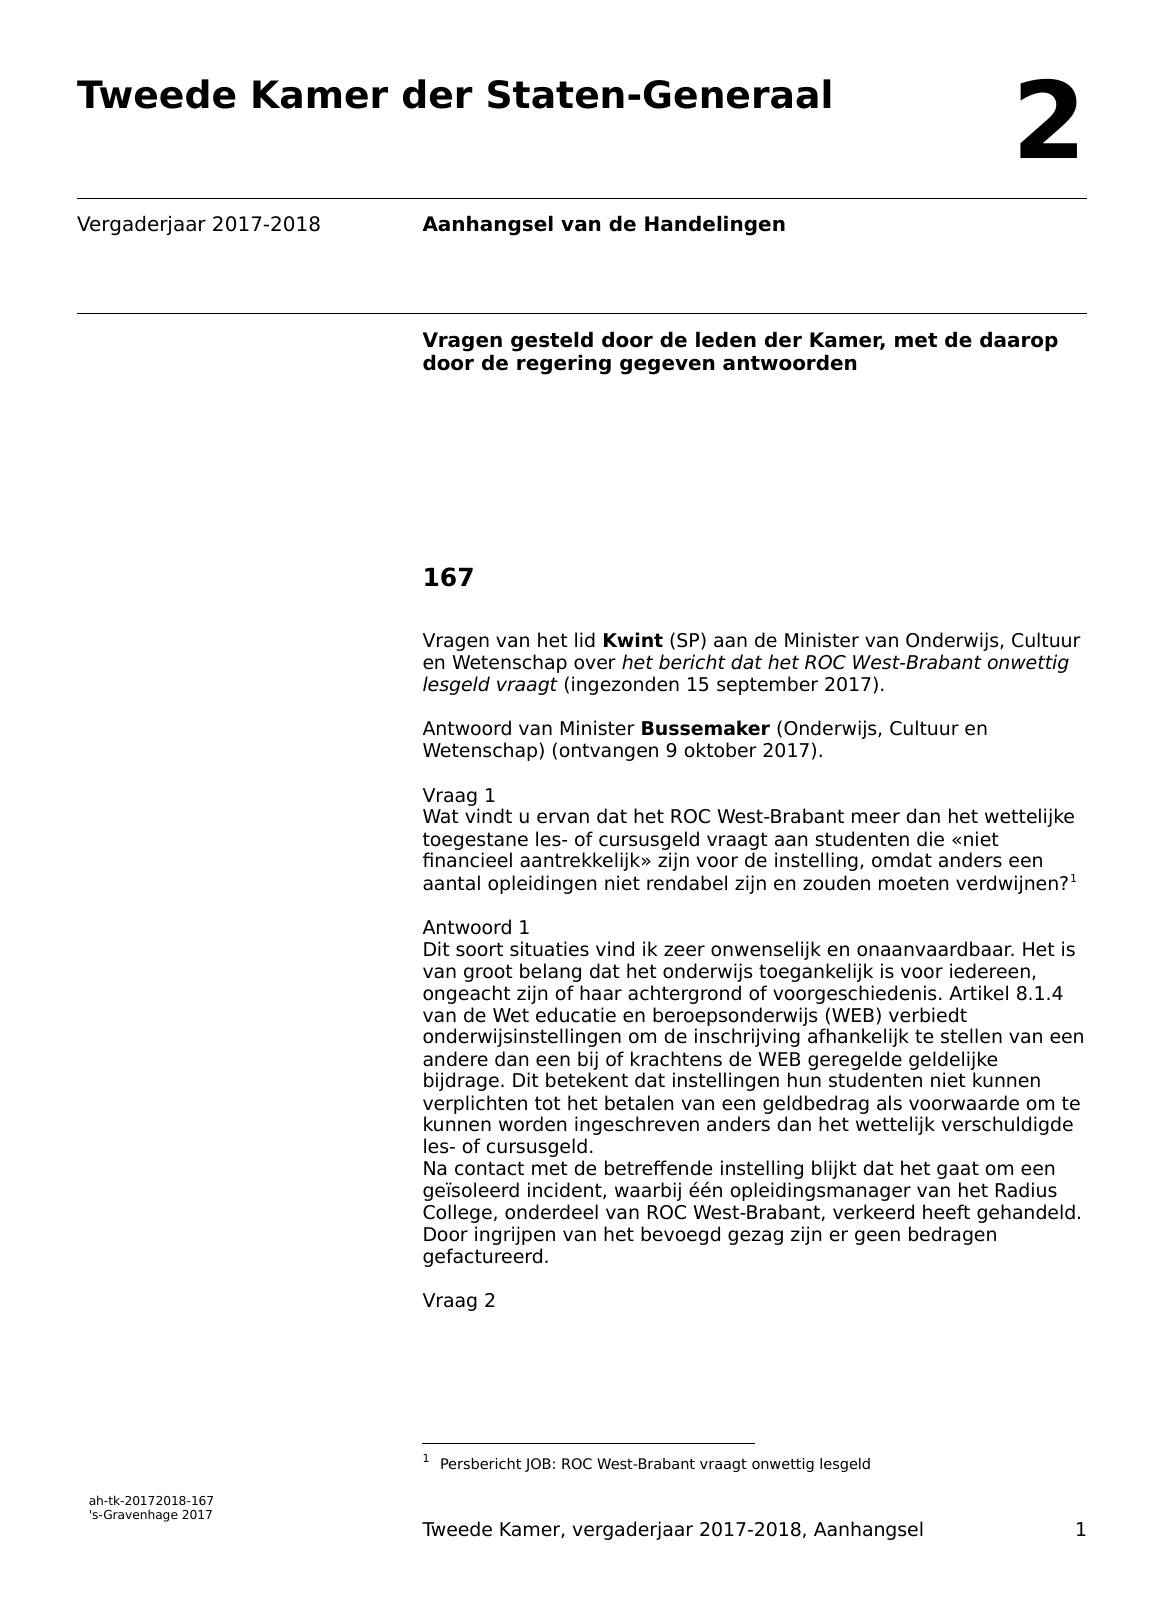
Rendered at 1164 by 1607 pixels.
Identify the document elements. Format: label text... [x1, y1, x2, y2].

text Na contact met de betreffende instelling blijkt dat het gaat om een geïsoleerd incident, waarbij één opleidingsmanager van het Radius College, onderdeel van ROC West-Brabant, verkeerd heeft gehandeld. Door ingrijpen van het bevoegd gezag zijn er geen bedragen gefactureerd. [422, 1158, 1087, 1268]
text Vragen van het lid Kwint (SP) aan de Minister van Onderwijs, Cultuur en Wetenschap over het bericht dat het ROC West-Brabant onwettig lesgeld vraagt (ingezonden 15 september 2017). [422, 630, 1087, 696]
text Dit soort situaties vind ik zeer onwenselijk en onaanvaardbaar. Het is van groot belang dat het onderwijs toegankelijk is voor iedereen, ongeacht zijn of haar achtergrond of voorgeschiedenis. Artikel 8.1.4 van de Wet educatie en beroepsonderwijs (WEB) verbiedt onderwijsinstellingen om de inschrijving afhankelijk te stellen van een andere dan een bij of krachtens de WEB geregelde geldelijke bijdrage. Dit betekent dat instellingen hun studenten niet kunnen verplichten tot het betalen van een geldbedrag als voorwaarde om te kunnen worden ingeschreven anders dan het wettelijk verschuldigde les- of cursusgeld. [422, 938, 1087, 1158]
text Persbericht JOB: ROC West-Brabant vraagt onwettig lesgeld [422, 1452, 1087, 1474]
text Vraag 1 [422, 784, 1087, 806]
table_header 2 [886, 59, 1087, 198]
table_cell Aanhangsel van de Handelingen [422, 199, 1087, 313]
text 's-Gravenhage 2017 [88, 1508, 323, 1522]
table_header Tweede Kamer der Staten-Generaal [77, 59, 886, 198]
text 167 [422, 563, 1087, 592]
table_cell Vragen gesteld door de leden der Kamer, met de daarop door de regering gegeven antwoorden [422, 314, 1087, 375]
text Antwoord 1 [422, 917, 1087, 938]
text Antwoord van Minister Bussemaker (Onderwijs, Cultuur en Wetenschap) (ontvangen 9 oktober 2017). [422, 718, 1087, 762]
text Vraag 2 [422, 1290, 1087, 1312]
table_cell Vergaderjaar 2017-2018 [77, 199, 422, 313]
text ah-tk-20172018-167 [88, 1494, 323, 1508]
table_cell [77, 314, 422, 375]
text Wat vindt u ervan dat het ROC West-Brabant meer dan het wettelijke toegestane les- of cursusgeld vraagt aan studenten die «niet financieel aantrekkelijk» zijn voor de instelling, omdat anders een aantal opleidingen niet rendabel zijn en zouden moeten verdwijnen? [422, 806, 1087, 894]
